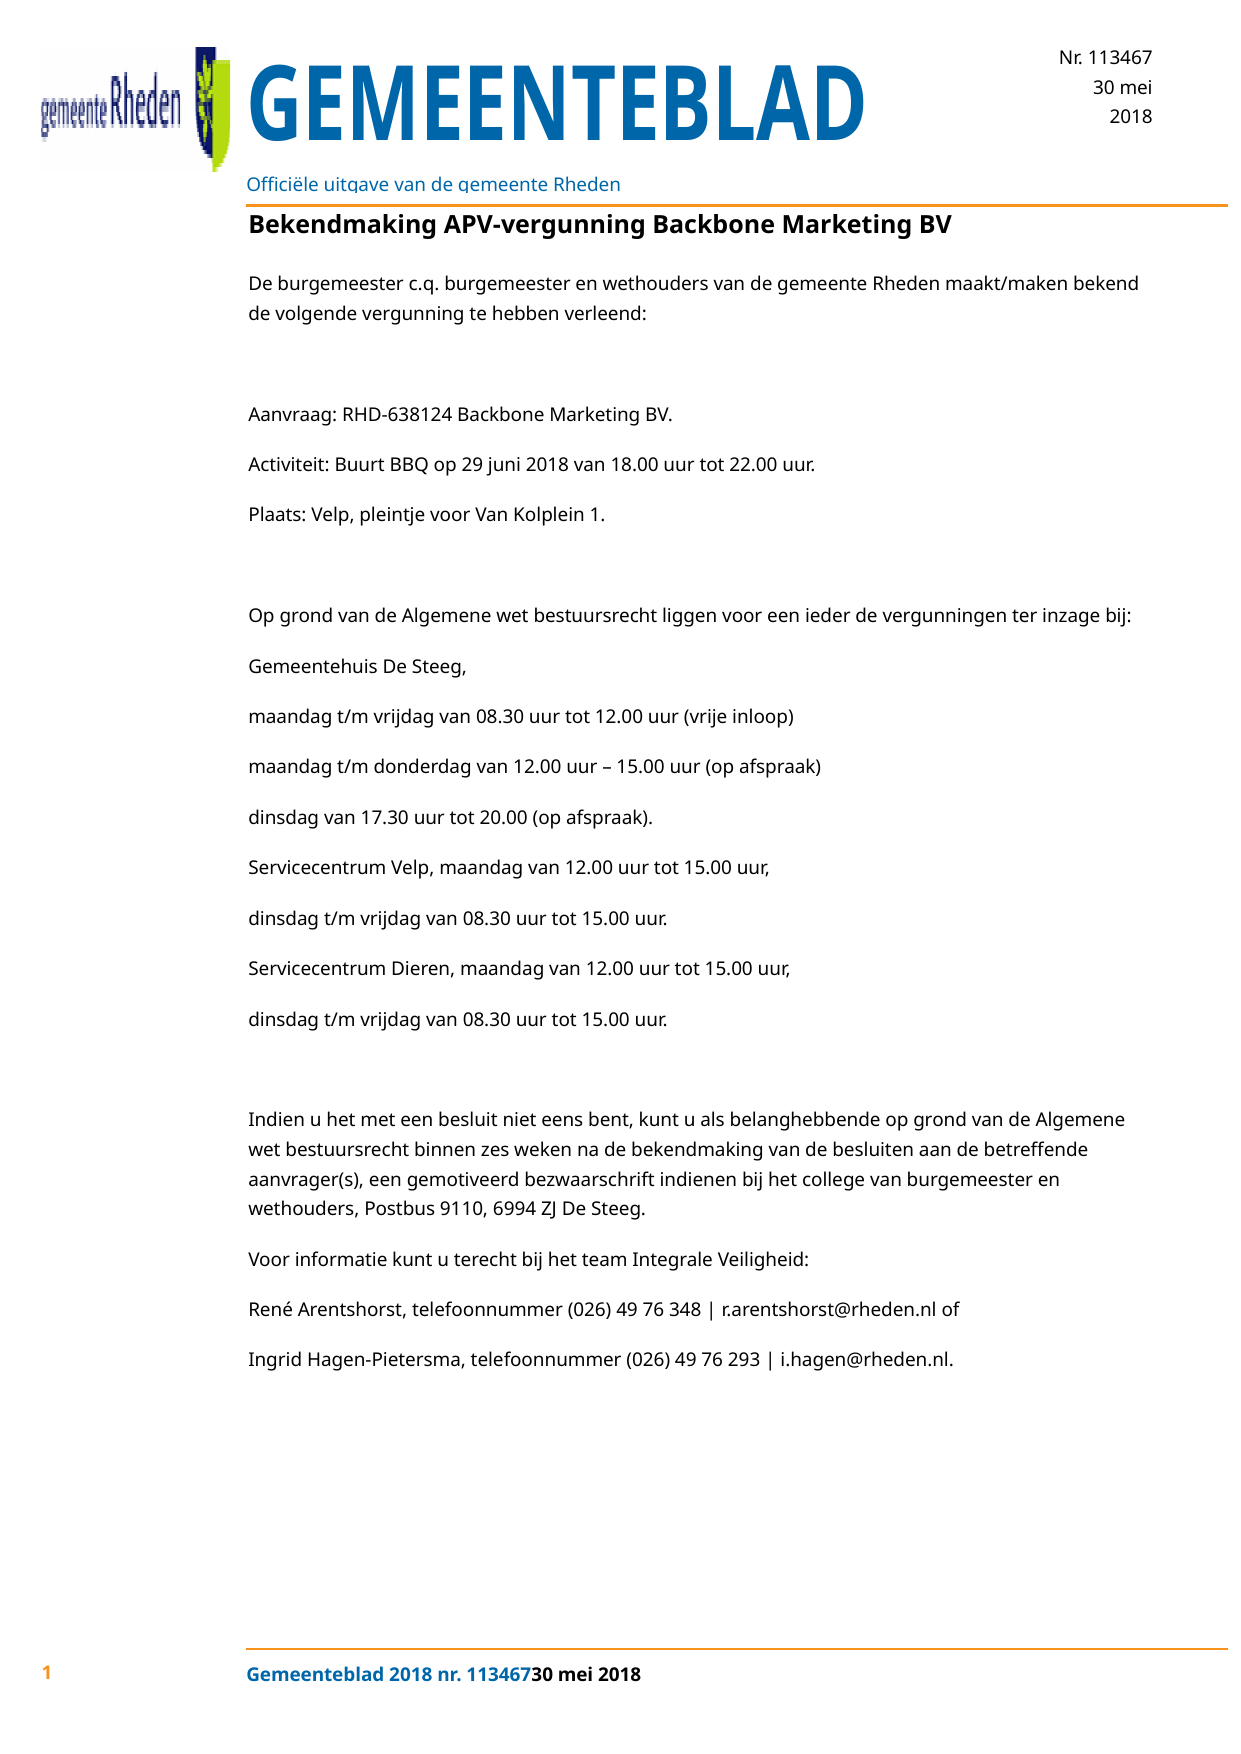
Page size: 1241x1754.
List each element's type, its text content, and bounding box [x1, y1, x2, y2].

picture [41, 47, 231, 172]
text Plaats: Velp, pleintje voor Van Kolplein 1. [248, 502, 1152, 527]
text De burgemeester c.q. burgemeester en wethouders van de gemeente Rheden maakt/maken bekend de volgende vergunning te hebben verleend: [248, 270, 1152, 326]
text Aanvraag: RHD-638124 Backbone Marketing BV. [248, 401, 1152, 426]
text René Arentshorst, telefoonnummer (026) 49 76 348 | r.arentshorst@rheden.nl of [248, 1296, 1152, 1322]
text Servicecentrum Velp, maandag van 12.00 uur tot 15.00 uur, [248, 854, 1152, 880]
text Voor informatie kunt u terecht bij het team Integrale Veiligheid: [248, 1246, 1152, 1271]
text dinsdag t/m vrijdag van 08.30 uur tot 15.00 uur. [248, 1006, 1152, 1031]
text Servicecentrum Dieren, maandag van 12.00 uur tot 15.00 uur, [248, 955, 1152, 981]
text Activiteit: Buurt BBQ op 29 juni 2018 van 18.00 uur tot 22.00 uur. [248, 451, 1152, 477]
text dinsdag van 17.30 uur tot 20.00 (op afspraak). [248, 804, 1152, 830]
text Op grond van de Algemene wet bestuursrecht liggen voor een ieder de vergunningen ter inzage bij: [248, 602, 1152, 628]
text Indien u het met een besluit niet eens bent, kunt u als belanghebbende op grond van de Algemene wet bestuursrecht binnen zes weken na de bekendmaking van de besluiten aan de betreffende aanvrager(s), een gemotiveerd bezwaarschrift indienen bij het college van burgemeester en wethouders, Postbus 9110, 6994 ZJ De Steeg. [248, 1107, 1152, 1221]
text maandag t/m donderdag van 12.00 uur – 15.00 uur (op afspraak) [248, 754, 1152, 779]
text Ingrid Hagen-Pietersma, telefoonnummer (026) 49 76 293 | i.hagen@rheden.nl. [248, 1347, 1152, 1372]
text Gemeentehuis De Steeg, [248, 653, 1152, 678]
text dinsdag t/m vrijdag van 08.30 uur tot 15.00 uur. [248, 905, 1152, 931]
text maandag t/m vrijdag van 08.30 uur tot 12.00 uur (vrije inloop) [248, 703, 1152, 729]
text Bekendmaking APV-vergunning Backbone Marketing BV [248, 207, 1152, 241]
